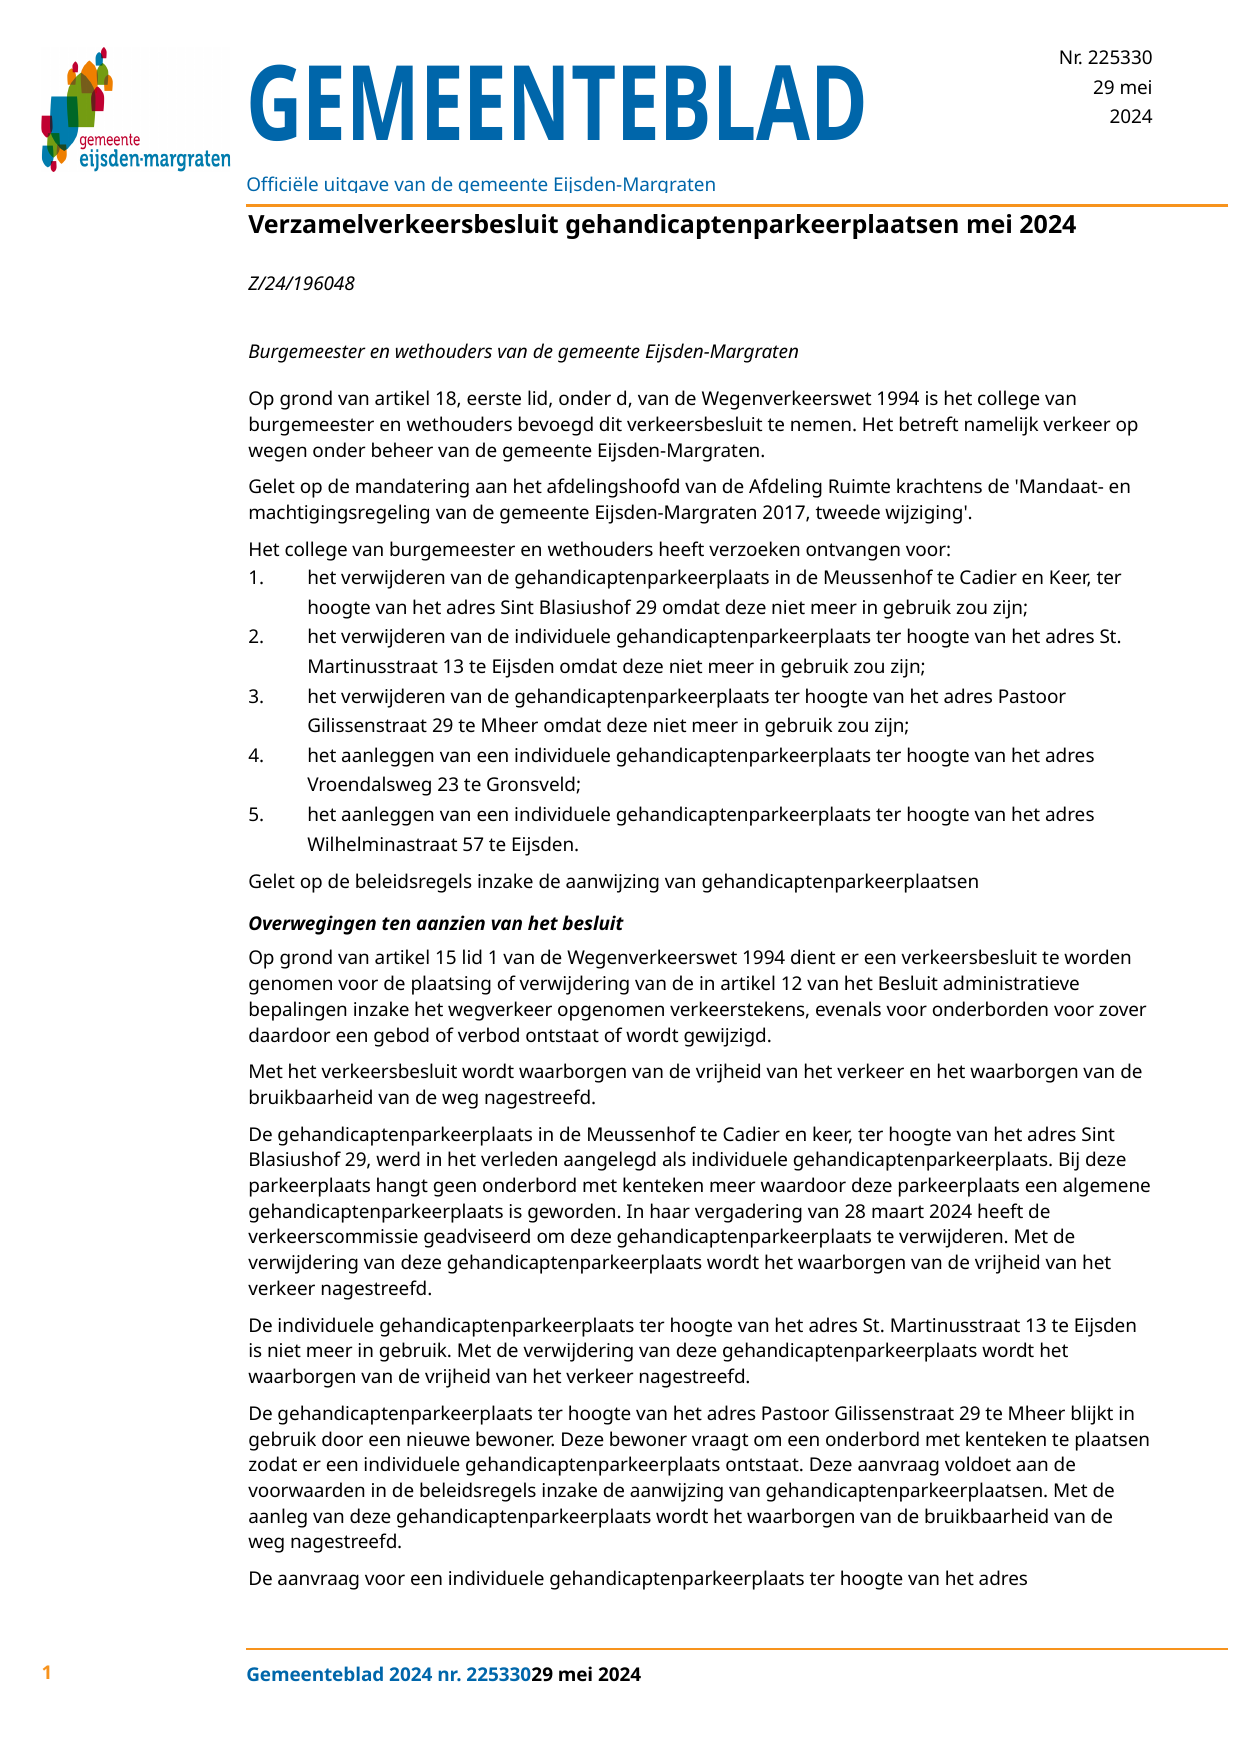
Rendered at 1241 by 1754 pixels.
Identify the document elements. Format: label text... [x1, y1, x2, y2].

picture [41, 47, 231, 172]
text Op grond van artikel 15 lid 1 van de Wegenverkeerswet 1994 dient er een verkeersbesluit te worden genomen voor de plaatsing of verwijdering van de in artikel 12 van het Besluit administratieve bepalingen inzake het wegverkeer opgenomen verkeerstekens, evenals voor onderborden voor zover daardoor een gebod of verbod ontstaat of wordt gewijzigd. [248, 944, 1152, 1047]
text Het college van burgemeester en wethouders heeft verzoeken ontvangen voor: [248, 536, 1152, 562]
text Overwegingen ten aanzien van het besluit [248, 911, 1152, 936]
text De individuele gehandicaptenparkeerplaats ter hoogte van het adres St. Martinusstraat 13 te Eijsden is niet meer in gebruik. Met de verwijdering van deze gehandicaptenparkeerplaats wordt het waarborgen van de vrijheid van het verkeer nagestreefd. [248, 1312, 1152, 1389]
text De aanvraag voor een individuele gehandicaptenparkeerplaats ter hoogte van het adres [248, 1565, 1152, 1591]
text Met het verkeersbesluit wordt waarborgen van de vrijheid van het verkeer en het waarborgen van de bruikbaarheid van de weg nagestreefd. [248, 1058, 1152, 1110]
list het aanleggen van een individuele gehandicaptenparkeerplaats ter hoogte van het adres Wilhelminastraat 57 te Eijsden. [248, 801, 1152, 856]
list het verwijderen van de gehandicaptenparkeerplaats ter hoogte van het adres Pastoor Gilissenstraat 29 te Mheer omdat deze niet meer in gebruik zou zijn; [248, 683, 1152, 738]
text Burgemeester en wethouders van de gemeente Eijsden-Margraten [248, 338, 1152, 364]
text De gehandicaptenparkeerplaats ter hoogte van het adres Pastoor Gilissenstraat 29 te Mheer blijkt in gebruik door een nieuwe bewoner. Deze bewoner vraagt om een onderbord met kenteken te plaatsen zodat er een individuele gehandicaptenparkeerplaats ontstaat. Deze aanvraag voldoet aan de voorwaarden in de beleidsregels inzake de aanwijzing van gehandicaptenparkeerplaatsen. Met de aanleg van deze gehandicaptenparkeerplaats wordt het waarborgen van de bruikbaarheid van de weg nagestreefd. [248, 1400, 1152, 1554]
list het verwijderen van de individuele gehandicaptenparkeerplaats ter hoogte van het adres St. Martinusstraat 13 te Eijsden omdat deze niet meer in gebruik zou zijn; [248, 624, 1152, 679]
text Gelet op de beleidsregels inzake de aanwijzing van gehandicaptenparkeerplaatsen [248, 869, 1152, 894]
text Gelet op de mandatering aan het afdelingshoofd van de Afdeling Ruimte krachtens de 'Mandaat- en machtigingsregeling van de gemeente Eijsden-Margraten 2017, tweede wijziging'. [248, 474, 1152, 525]
text Op grond van artikel 18, eerste lid, onder d, van de Wegenverkeerswet 1994 is het college van burgemeester en wethouders bevoegd dit verkeersbesluit te nemen. Het betreft namelijk verkeer op wegen onder beheer van de gemeente Eijsden-Margraten. [248, 386, 1152, 463]
text Verzamelverkeersbesluit gehandicaptenparkeerplaatsen mei 2024 [248, 207, 1152, 241]
list het aanleggen van een individuele gehandicaptenparkeerplaats ter hoogte van het adres Vroendalsweg 23 te Gronsveld; [248, 742, 1152, 797]
text De gehandicaptenparkeerplaats in de Meussenhof te Cadier en keer, ter hoogte van het adres Sint Blasiushof 29, werd in het verleden aangelegd als individuele gehandicaptenparkeerplaats. Bij deze parkeerplaats hangt geen onderbord met kenteken meer waardoor deze parkeerplaats een algemene gehandicaptenparkeerplaats is geworden. In haar vergadering van 28 maart 2024 heeft de verkeerscommissie geadviseerd om deze gehandicaptenparkeerplaats te verwijderen. Met de verwijdering van deze gehandicaptenparkeerplaats wordt het waarborgen van de vrijheid van het verkeer nagestreefd. [248, 1121, 1152, 1301]
text Z/24/196048 [248, 270, 1152, 296]
list het verwijderen van de gehandicaptenparkeerplaats in de Meussenhof te Cadier en Keer, ter hoogte van het adres Sint Blasiushof 29 omdat deze niet meer in gebruik zou zijn; [248, 564, 1152, 620]
